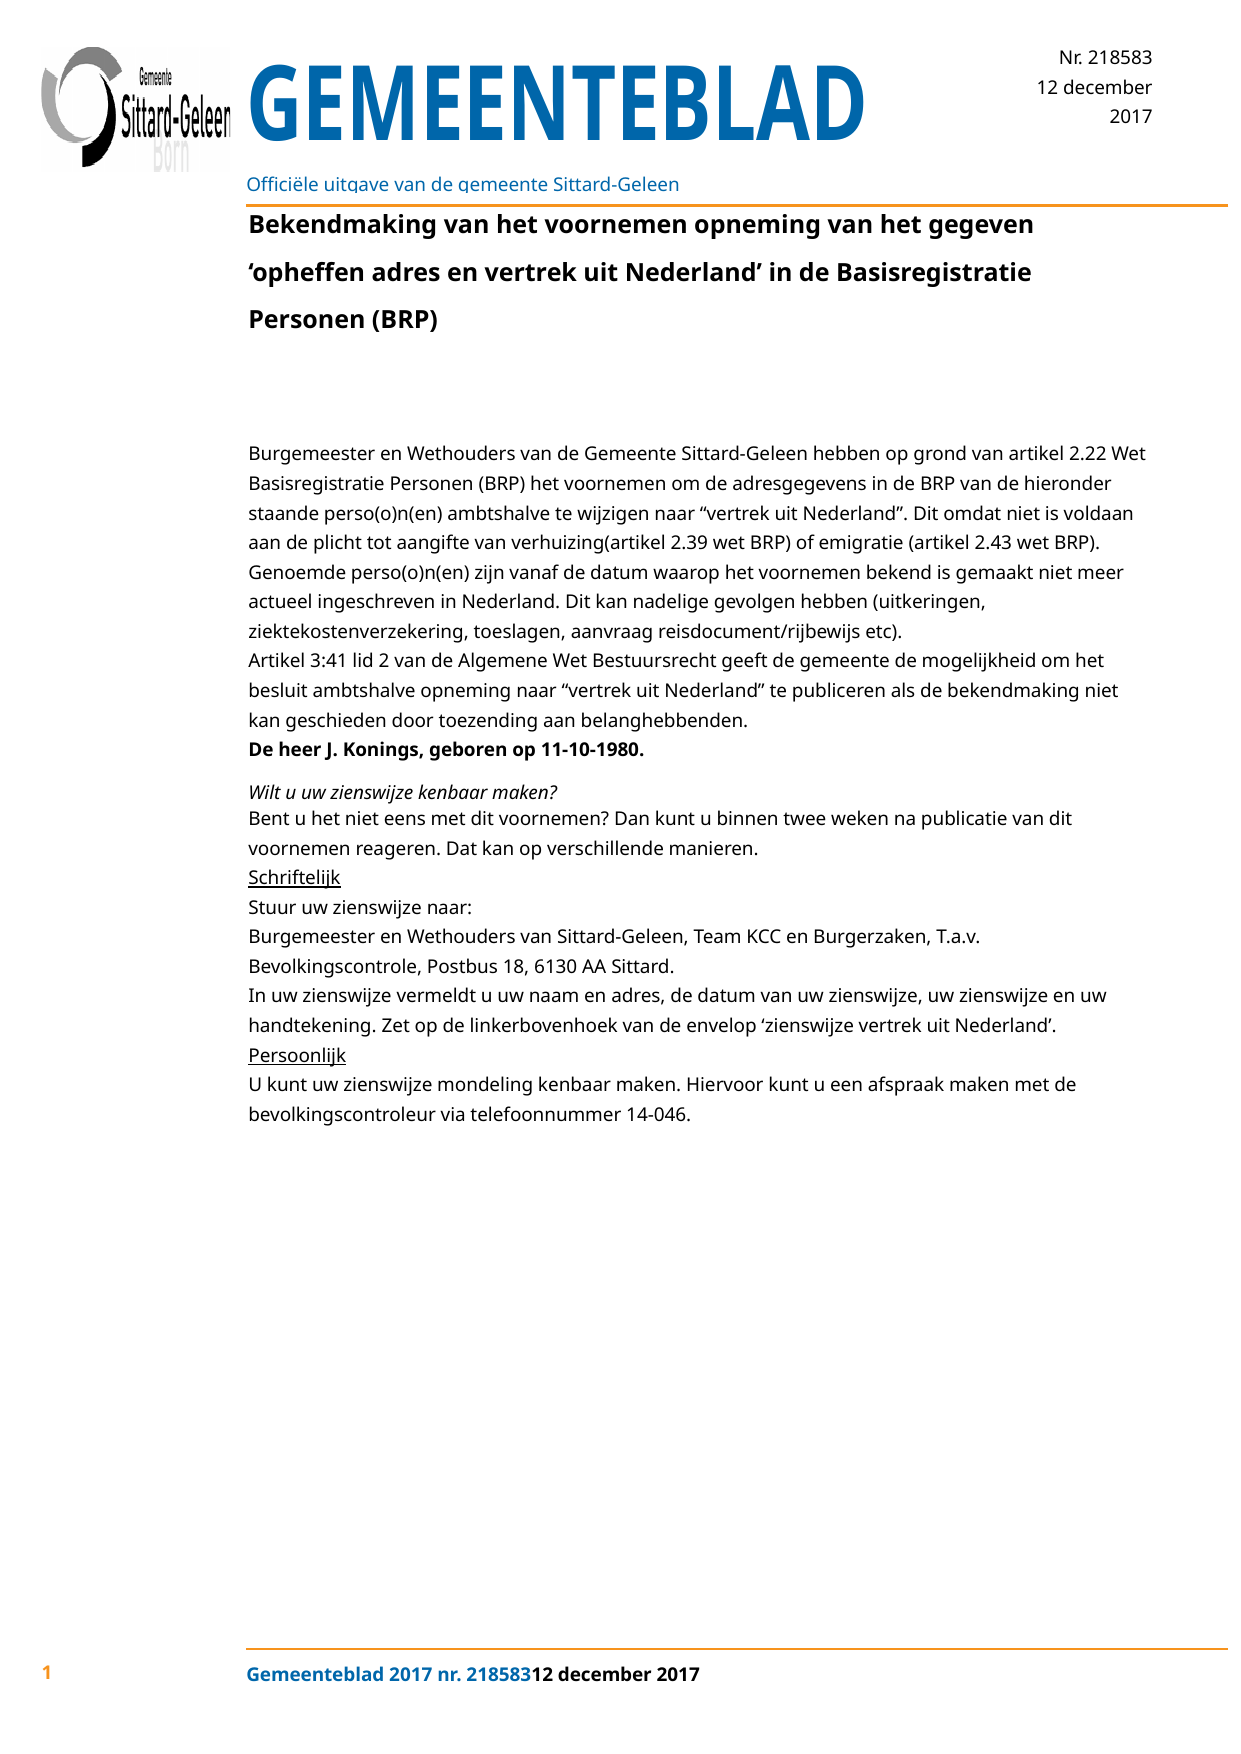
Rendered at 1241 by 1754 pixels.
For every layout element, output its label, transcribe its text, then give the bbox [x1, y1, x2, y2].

text Persoonlijk [248, 1042, 1152, 1068]
text Schriftelijk [248, 864, 1152, 890]
text Burgemeester en Wethouders van de Gemeente Sittard-Geleen hebben op grond van artikel 2.22 Wet Basisregistratie Personen (BRP) het voornemen om de adresgegevens in de BRP van de hieronder staande perso(o)n(en) ambtshalve te wijzigen naar “vertrek uit Nederland”. Dit omdat niet is voldaan aan de plicht tot aangifte van verhuizing(artikel 2.39 wet BRP) of emigratie (artikel 2.43 wet BRP). Genoemde perso(o)n(en) zijn vanaf de datum waarop het voornemen bekend is gemaakt niet meer actueel ingeschreven in Nederland. Dit kan nadelige gevolgen hebben (uitkeringen, ziektekostenverzekering, toeslagen, aanvraag reisdocument/rijbewijs etc). [248, 441, 1152, 644]
text Wilt u uw zienswijze kenbaar maken? [248, 779, 1152, 805]
text In uw zienswijze vermeldt u uw naam en adres, de datum van uw zienswijze, uw zienswijze en uw handtekening. Zet op de linkerbovenhoek van de envelop ‘zienswijze vertrek uit Nederland’. [248, 983, 1152, 1038]
text De heer J. Konings, geboren op 11-10-1980. [248, 736, 1152, 762]
text U kunt uw zienswijze mondeling kenbaar maken. Hiervoor kunt u een afspraak maken met de bevolkingscontroleur via telefoonnummer 14-046. [248, 1071, 1152, 1127]
text Stuur uw zienswijze naar: [248, 894, 1152, 920]
text Bent u het niet eens met dit voornemen? Dan kunt u binnen twee weken na publicatie van dit voornemen reageren. Dat kan op verschillende manieren. [248, 805, 1152, 861]
text Bekendmaking van het voornemen opneming van het gegeven ‘opheffen adres en vertrek uit Nederland’ in de Basisregistratie Personen (BRP) [248, 207, 1152, 336]
text Burgemeester en Wethouders van Sittard-Geleen, Team KCC en Burgerzaken, T.a.v. Bevolkingscontrole, Postbus 18, 6130 AA Sittard. [248, 923, 1152, 979]
text Artikel 3:41 lid 2 van de Algemene Wet Bestuursrecht geeft de gemeente de mogelijkheid om het besluit ambtshalve opneming naar “vertrek uit Nederland” te publiceren als de bekendmaking niet kan geschieden door toezending aan belanghebbenden. [248, 648, 1152, 732]
picture [41, 47, 231, 172]
